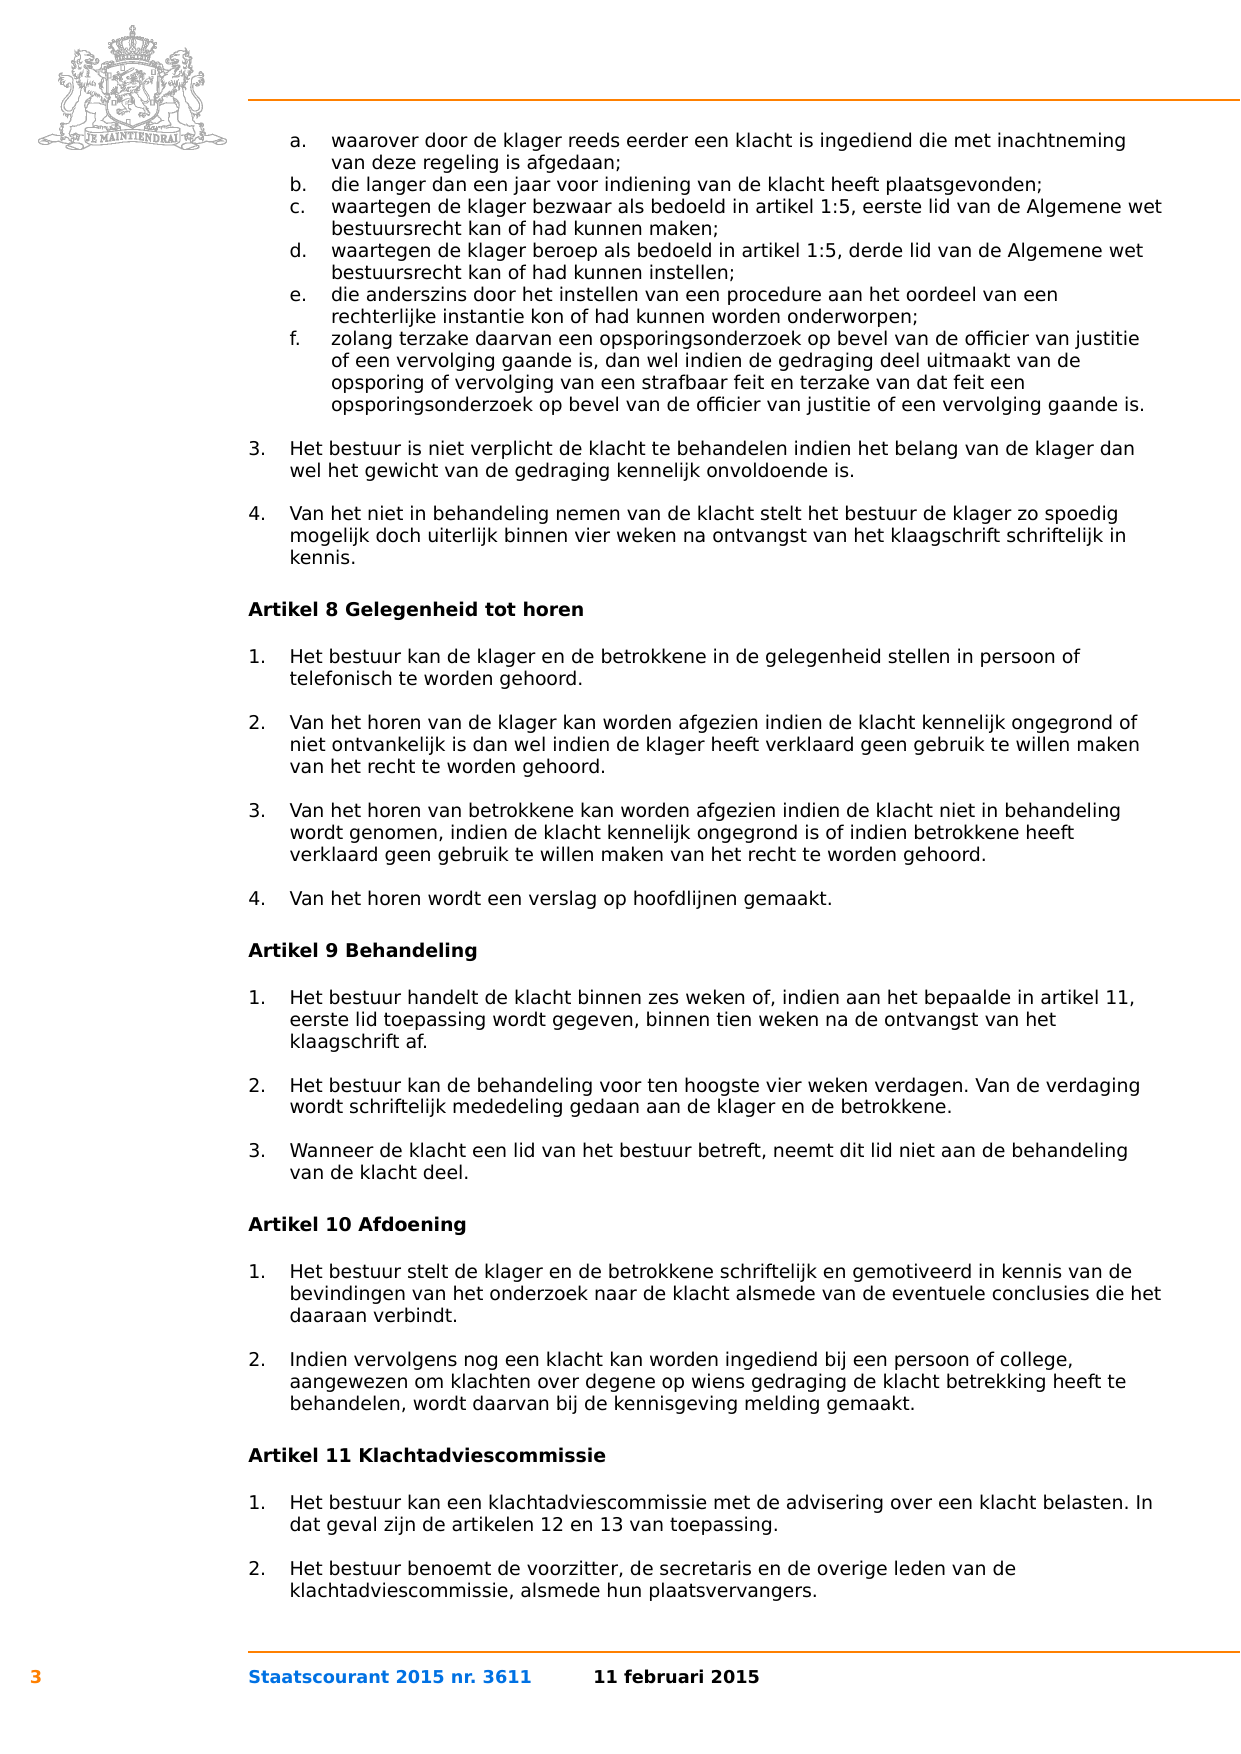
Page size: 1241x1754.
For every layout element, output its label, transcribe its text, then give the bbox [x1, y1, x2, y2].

text d. waartegen de klager beroep als bedoeld in artikel 1:5, derde lid van de Algemene wet bestuursrecht kan of had kunnen instellen; [289, 240, 1163, 284]
text 1. Het bestuur kan een klachtadviescommissie met de advisering over een klacht belasten. In dat geval zijn de artikelen 12 en 13 van toepassing. [248, 1492, 1163, 1536]
picture [38, 25, 227, 150]
text 2. Van het horen van de klager kan worden afgezien indien de klacht kennelijk ongegrond of niet ontvankelijk is dan wel indien de klager heeft verklaard geen gebruik te willen maken van het recht te worden gehoord. [248, 712, 1163, 778]
text b. die langer dan een jaar voor indiening van de klacht heeft plaatsgevonden; [289, 174, 1163, 196]
text e. die anderszins door het instellen van een procedure aan het oordeel van een rechterlijke instantie kon of had kunnen worden onderworpen; [289, 284, 1163, 328]
subtitle Artikel 11 Klachtadviescommissie [248, 1445, 1163, 1467]
text 4. Van het niet in behandeling nemen van de klacht stelt het bestuur de klager zo spoedig mogelijk doch uiterlijk binnen vier weken na ontvangst van het klaagschrift schriftelijk in kennis. [248, 503, 1163, 569]
text 2. Het bestuur kan de behandeling voor ten hoogste vier weken verdagen. Van de verdaging wordt schriftelijk mededeling gedaan aan de klager en de betrokkene. [248, 1074, 1163, 1118]
text 2. Indien vervolgens nog een klacht kan worden ingediend bij een persoon of college, aangewezen om klachten over degene op wiens gedraging de klacht betrekking heeft te behandelen, wordt daarvan bij de kennisgeving melding gemaakt. [248, 1349, 1163, 1415]
subtitle Artikel 9 Behandeling [248, 940, 1163, 962]
text a. waarover door de klager reeds eerder een klacht is ingediend die met inachtneming van deze regeling is afgedaan; [289, 130, 1163, 174]
text 3. Van het horen van betrokkene kan worden afgezien indien de klacht niet in behandeling wordt genomen, indien de klacht kennelijk ongegrond is of indien betrokkene heeft verklaard geen gebruik te willen maken van het recht te worden gehoord. [248, 800, 1163, 866]
text f. zolang terzake daarvan een opsporingsonderzoek op bevel van de officier van justitie of een vervolging gaande is, dan wel indien de gedraging deel uitmaakt van de opsporing of vervolging van een strafbaar feit en terzake van dat feit een opsporingsonderzoek op bevel van de officier van justitie of een vervolging gaande is. [289, 328, 1163, 416]
text 1. Het bestuur stelt de klager en de betrokkene schriftelijk en gemotiveerd in kennis van de bevindingen van het onderzoek naar de klacht alsmede van de eventuele conclusies die het daaraan verbindt. [248, 1261, 1163, 1327]
text 4. Van het horen wordt een verslag op hoofdlijnen gemaakt. [248, 888, 1163, 910]
subtitle Artikel 10 Afdoening [248, 1214, 1163, 1236]
text 3. Het bestuur is niet verplicht de klacht te behandelen indien het belang van de klager dan wel het gewicht van de gedraging kennelijk onvoldoende is. [248, 437, 1163, 481]
text 3. Wanneer de klacht een lid van het bestuur betreft, neemt dit lid niet aan de behandeling van de klacht deel. [248, 1140, 1163, 1184]
text 2. Het bestuur benoemt de voorzitter, de secretaris en de overige leden van de klachtadviescommissie, alsmede hun plaatsvervangers. [248, 1558, 1163, 1602]
text 1. Het bestuur kan de klager en de betrokkene in de gelegenheid stellen in persoon of telefonisch te worden gehoord. [248, 646, 1163, 690]
text 1. Het bestuur handelt de klacht binnen zes weken of, indien aan het bepaalde in artikel 11, eerste lid toepassing wordt gegeven, binnen tien weken na de ontvangst van het klaagschrift af. [248, 987, 1163, 1053]
text c. waartegen de klager bezwaar als bedoeld in artikel 1:5, eerste lid van de Algemene wet bestuursrecht kan of had kunnen maken; [289, 196, 1163, 240]
subtitle Artikel 8 Gelegenheid tot horen [248, 599, 1163, 621]
